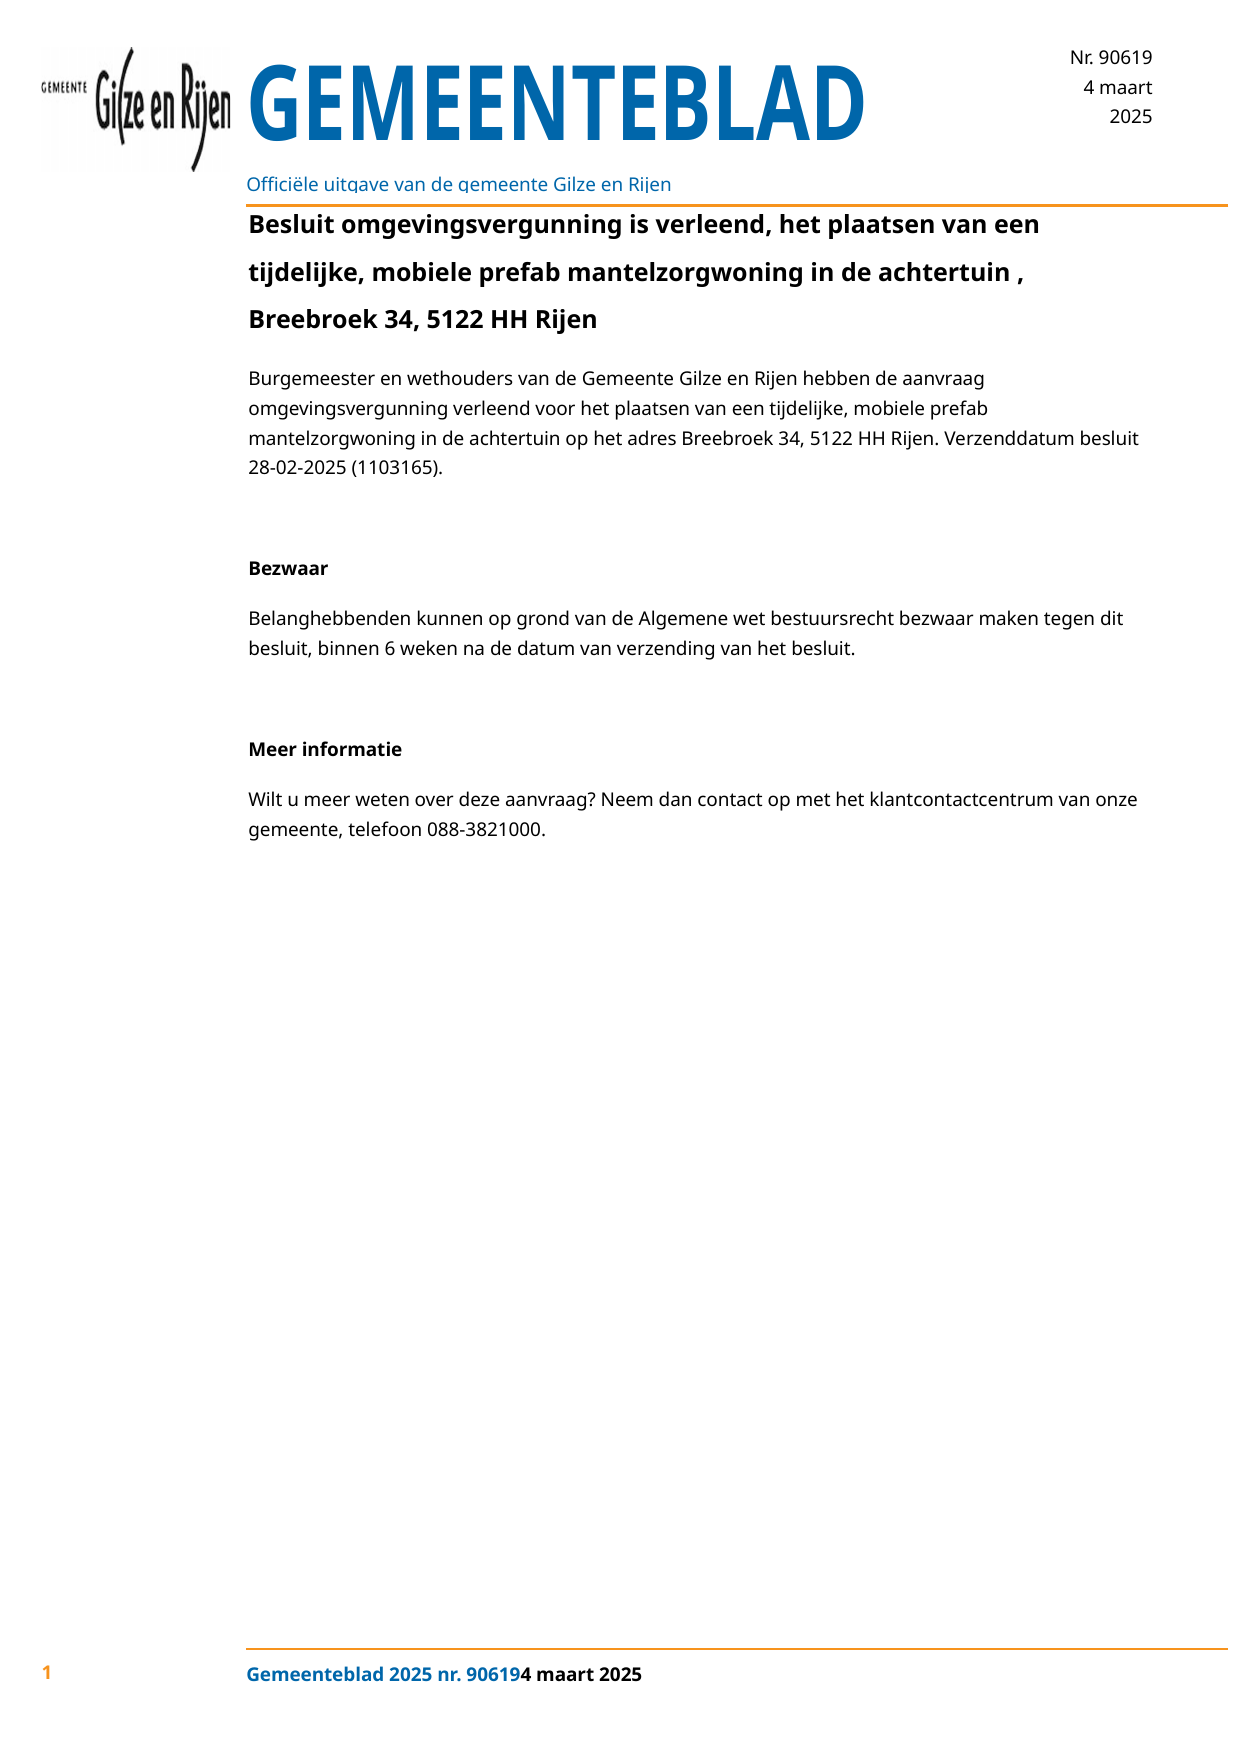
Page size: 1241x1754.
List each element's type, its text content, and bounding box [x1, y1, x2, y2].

text Meer informatie [248, 736, 1152, 762]
text Burgemeester en wethouders van de Gemeente Gilze en Rijen hebben de aanvraag omgevingsvergunning verleend voor het plaatsen van een tijdelijke, mobiele prefab mantelzorgwoning in de achtertuin op het adres Breebroek 34, 5122 HH Rijen. Verzenddatum besluit 28-02-2025 (1103165). [248, 366, 1152, 480]
text Belanghebbenden kunnen op grond van de Algemene wet bestuursrecht bezwaar maken tegen dit besluit, binnen 6 weken na de datum van verzending van het besluit. [248, 606, 1152, 661]
text Wilt u meer weten over deze aanvraag? Neem dan contact op met het klantcontactcentrum van onze gemeente, telefoon 088-3821000. [248, 786, 1152, 842]
text Bezwaar [248, 555, 1152, 581]
picture [41, 47, 231, 172]
text Besluit omgevingsvergunning is verleend, het plaatsen van een tijdelijke, mobiele prefab mantelzorgwoning in de achtertuin , Breebroek 34, 5122 HH Rijen [248, 207, 1152, 336]
